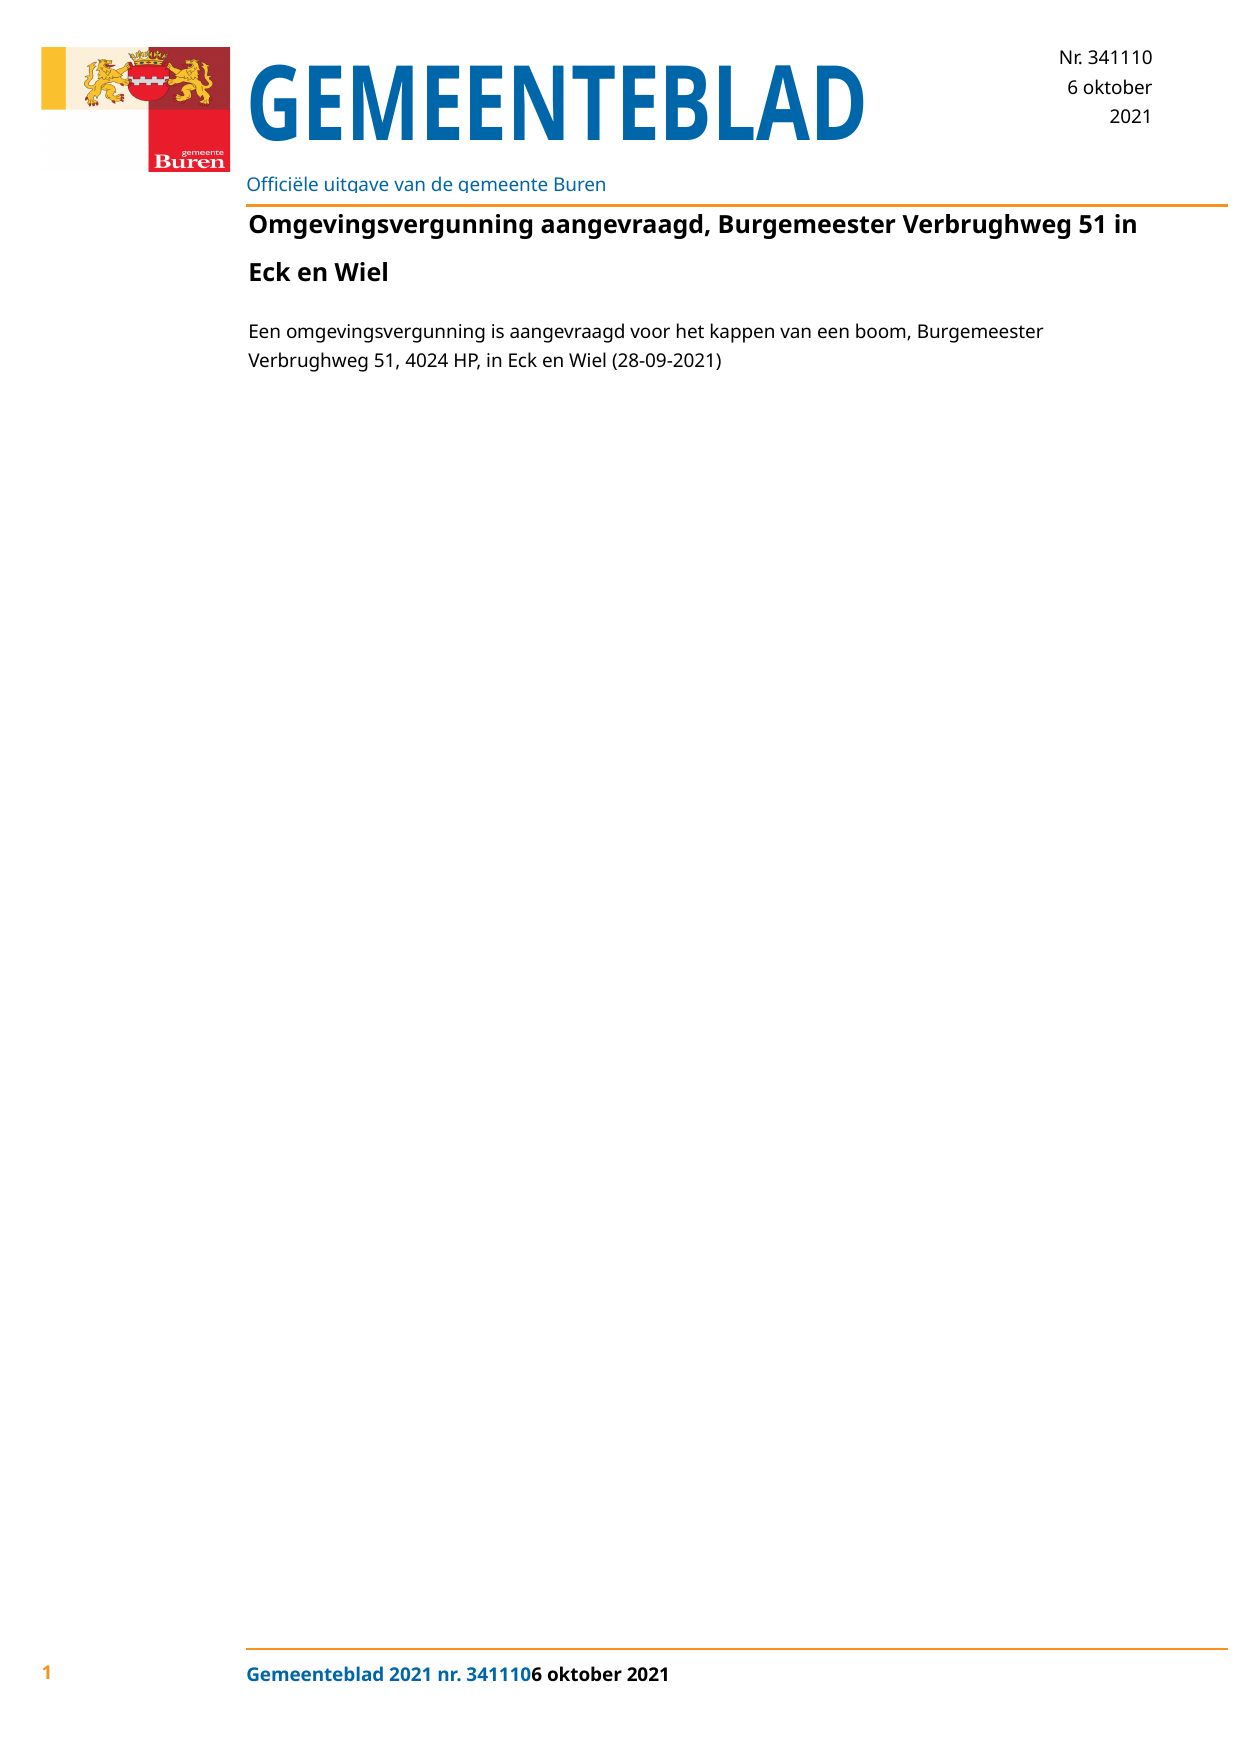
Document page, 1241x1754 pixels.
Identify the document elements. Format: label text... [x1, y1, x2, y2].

text Een omgevingsvergunning is aangevraagd voor het kappen van een boom, Burgemeester Verbrughweg 51, 4024 HP, in Eck en Wiel (28-09-2021) [248, 318, 1152, 373]
text Omgevingsvergunning aangevraagd, Burgemeester Verbrughweg 51 in Eck en Wiel [248, 207, 1152, 288]
picture [41, 47, 231, 172]
